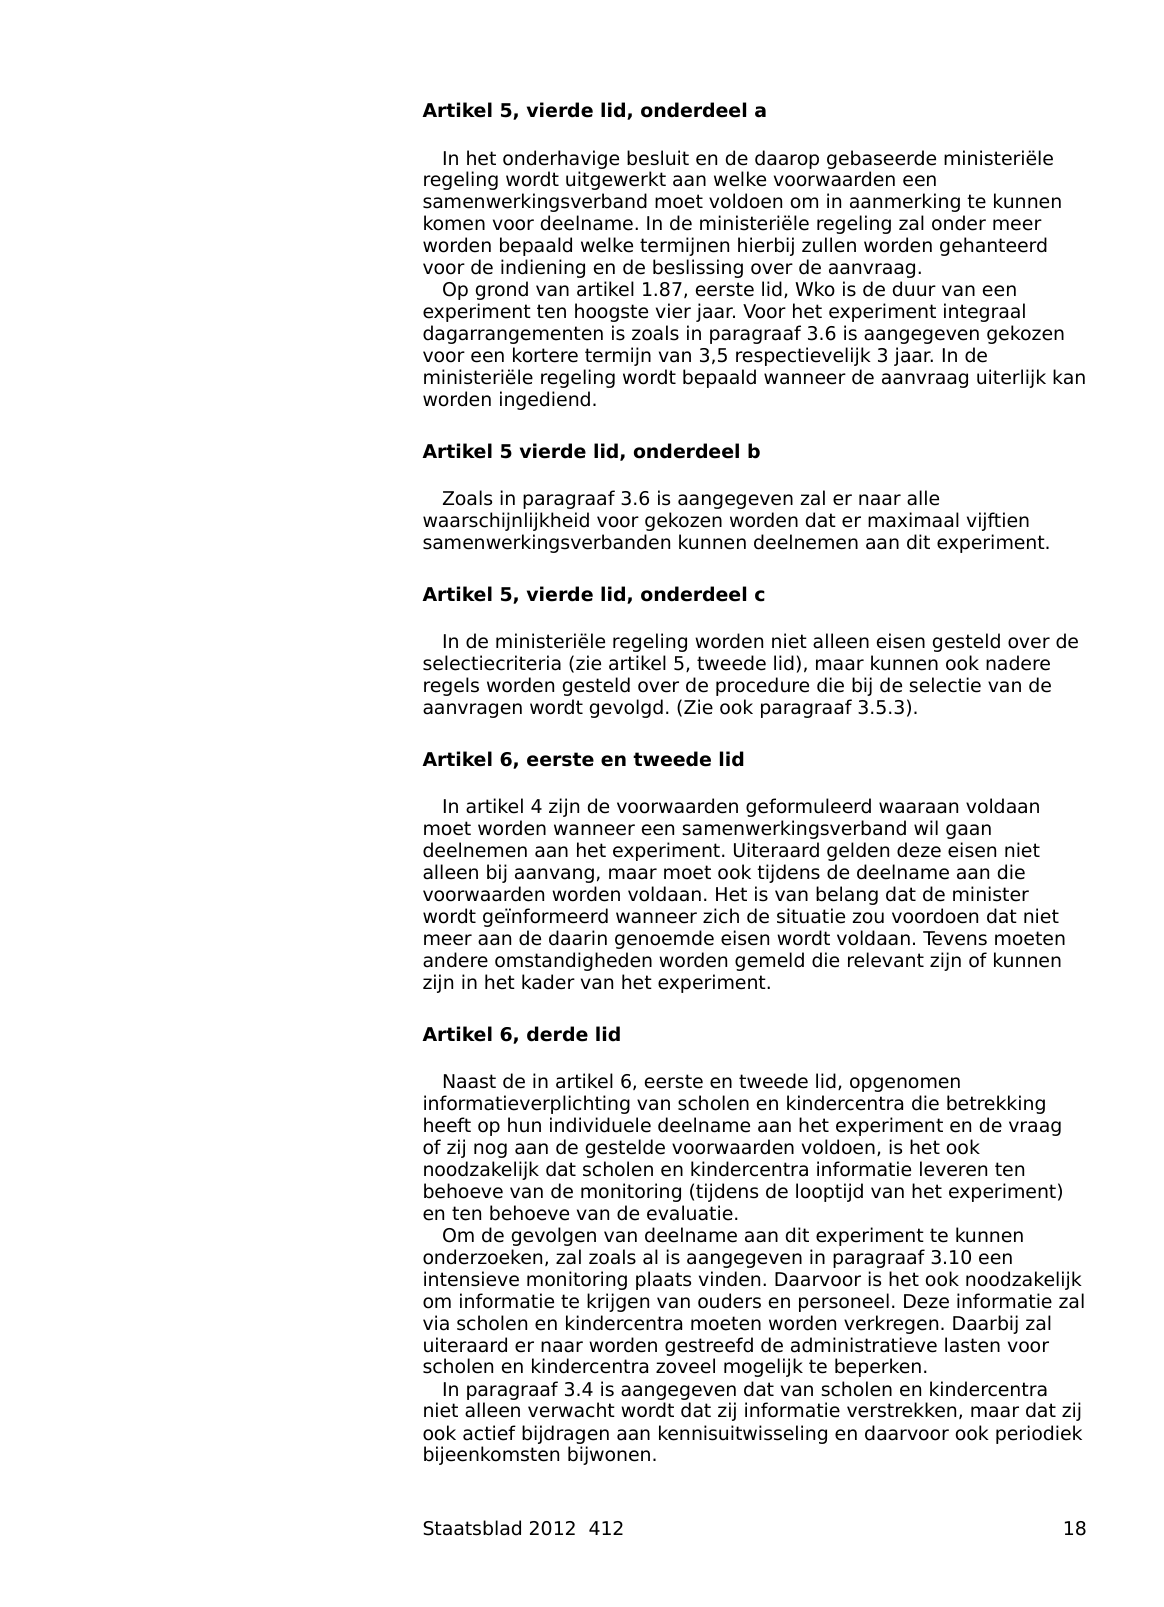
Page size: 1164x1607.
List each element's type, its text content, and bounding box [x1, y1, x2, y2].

subtitle Artikel 5 vierde lid, onderdeel b [422, 441, 1087, 463]
subtitle Artikel 5, vierde lid, onderdeel a [422, 100, 1087, 122]
text In de ministeriële regeling worden niet alleen eisen gesteld over de selectiecriteria (zie artikel 5, tweede lid), maar kunnen ook nadere regels worden gesteld over de procedure die bij de selectie van de aanvragen wordt gevolgd. (Zie ook paragraaf 3.5.3). [422, 631, 1087, 719]
text In artikel 4 zijn de voorwaarden geformuleerd waaraan voldaan moet worden wanneer een samenwerkingsverband wil gaan deelnemen aan het experiment. Uiteraard gelden deze eisen niet alleen bij aanvang, maar moet ook tijdens de deelname aan die voorwaarden worden voldaan. Het is van belang dat de minister wordt geïnformeerd wanneer zich de situatie zou voordoen dat niet meer aan de daarin genoemde eisen wordt voldaan. Tevens moeten andere omstandigheden worden gemeld die relevant zijn of kunnen zijn in het kader van het experiment. [422, 796, 1087, 994]
text In het onderhavige besluit en de daarop gebaseerde ministeriële regeling wordt uitgewerkt aan welke voorwaarden een samenwerkingsverband moet voldoen om in aanmerking te kunnen komen voor deelname. In de ministeriële regeling zal onder meer worden bepaald welke termijnen hierbij zullen worden gehanteerd voor de indiening en de beslissing over de aanvraag. [422, 147, 1087, 279]
subtitle Artikel 6, derde lid [422, 1024, 1087, 1046]
text In paragraaf 3.4 is aangegeven dat van scholen en kindercentra niet alleen verwacht wordt dat zij informatie verstrekken, maar dat zij ook actief bijdragen aan kennisuitwisseling en daarvoor ook periodiek bijeenkomsten bijwonen. [422, 1378, 1087, 1466]
text Zoals in paragraaf 3.6 is aangegeven zal er naar alle waarschijnlijkheid voor gekozen worden dat er maximaal vijftien samenwerkingsverbanden kunnen deelnemen aan dit experiment. [422, 488, 1087, 554]
subtitle Artikel 5, vierde lid, onderdeel c [422, 584, 1087, 606]
text Op grond van artikel 1.87, eerste lid, Wko is de duur van een experiment ten hoogste vier jaar. Voor het experiment integraal dagarrangementen is zoals in paragraaf 3.6 is aangegeven gekozen voor een kortere termijn van 3,5 respectievelijk 3 jaar. In de ministeriële regeling wordt bepaald wanneer de aanvraag uiterlijk kan worden ingediend. [422, 279, 1087, 411]
text Om de gevolgen van deelname aan dit experiment te kunnen onderzoeken, zal zoals al is aangegeven in paragraaf 3.10 een intensieve monitoring plaats vinden. Daarvoor is het ook noodzakelijk om informatie te krijgen van ouders en personeel. Deze informatie zal via scholen en kindercentra moeten worden verkregen. Daarbij zal uiteraard er naar worden gestreefd de administratieve lasten voor scholen en kindercentra zoveel mogelijk te beperken. [422, 1224, 1087, 1378]
text Naast de in artikel 6, eerste en tweede lid, opgenomen informatieverplichting van scholen en kindercentra die betrekking heeft op hun individuele deelname aan het experiment en de vraag of zij nog aan de gestelde voorwaarden voldoen, is het ook noodzakelijk dat scholen en kindercentra informatie leveren ten behoeve van de monitoring (tijdens de looptijd van het experiment) en ten behoeve van de evaluatie. [422, 1071, 1087, 1224]
subtitle Artikel 6, eerste en tweede lid [422, 749, 1087, 771]
